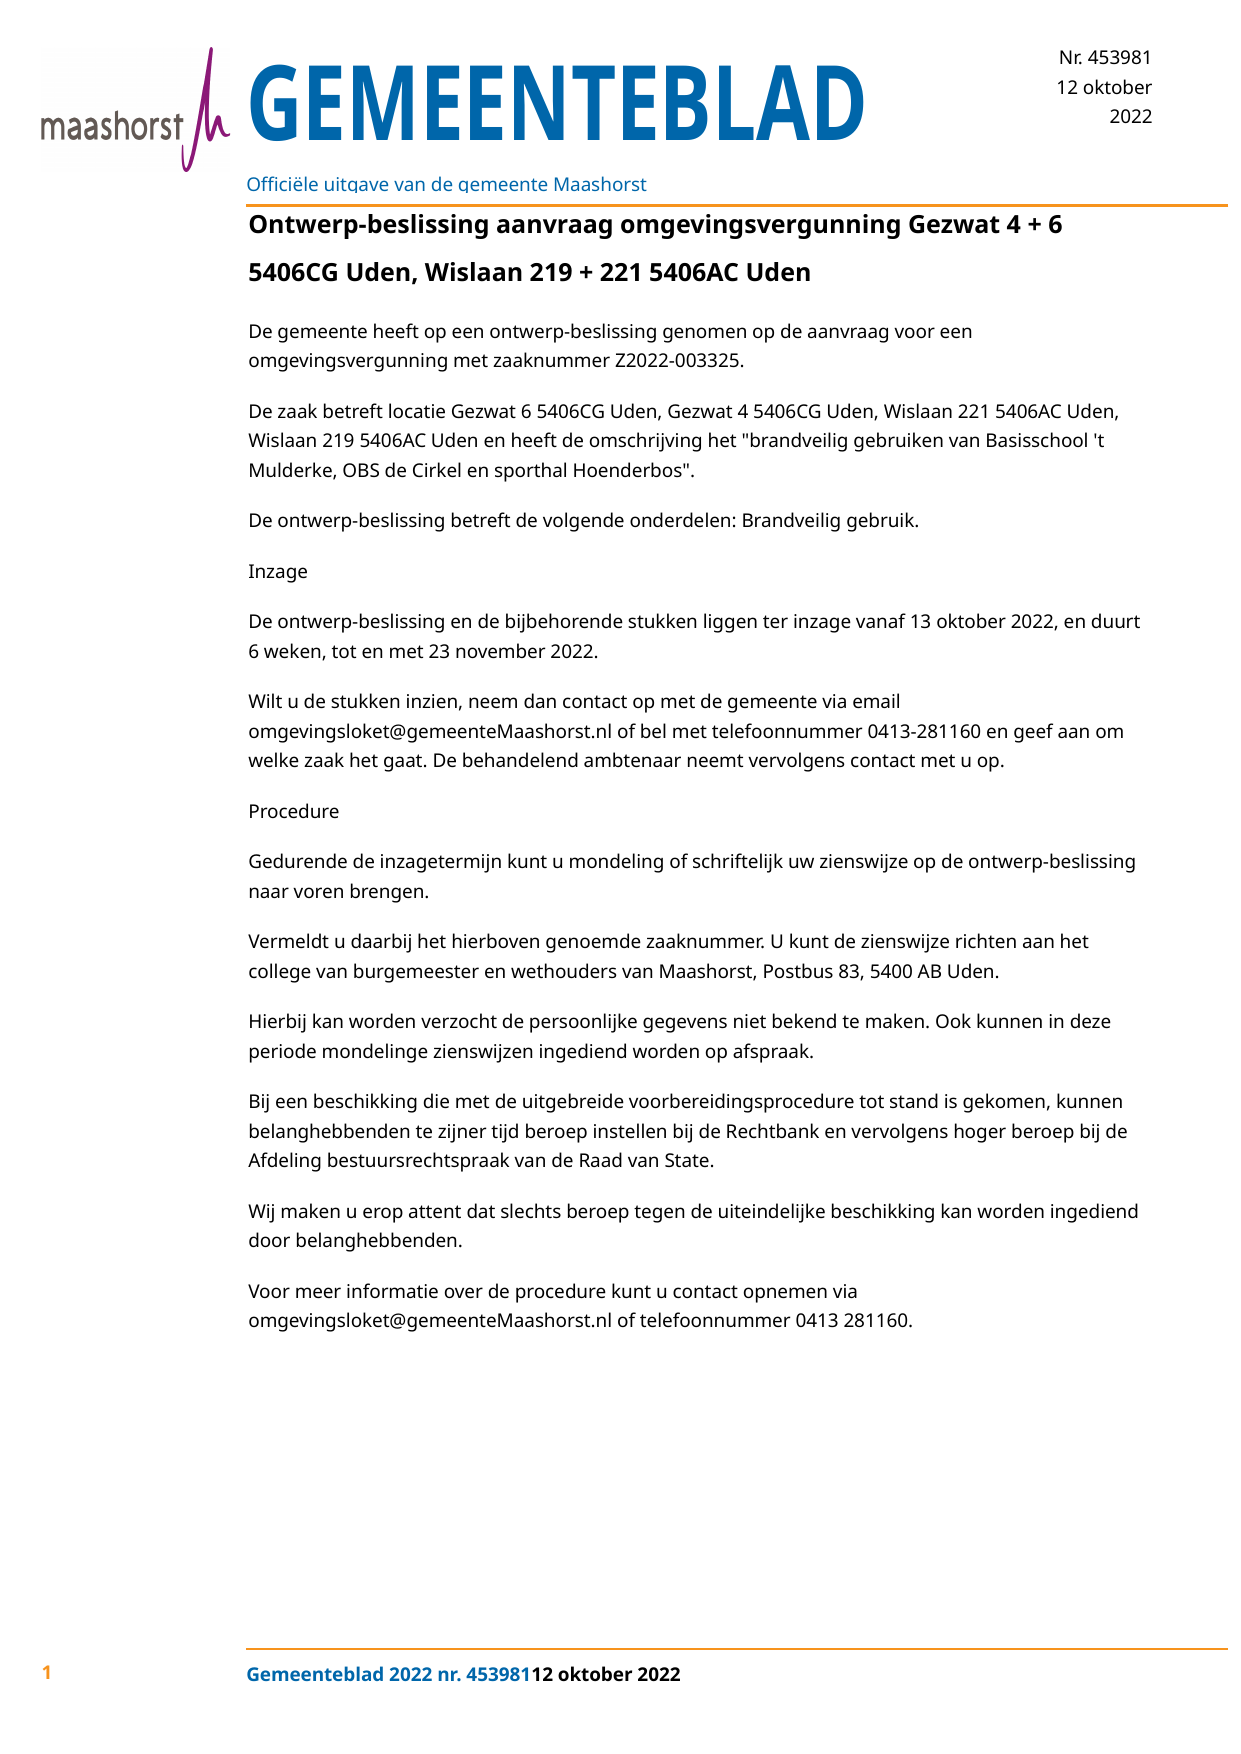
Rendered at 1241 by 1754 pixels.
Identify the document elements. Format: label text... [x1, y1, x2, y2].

text De gemeente heeft op een ontwerp-beslissing genomen op de aanvraag voor een omgevingsvergunning met zaaknummer Z2022-003325. [248, 318, 1152, 373]
text Vermeldt u daarbij het hierboven genoemde zaaknummer. U kunt de zienswijze richten aan het college van burgemeester en wethouders van Maashorst, Postbus 83, 5400 AB Uden. [248, 928, 1152, 984]
text Voor meer informatie over de procedure kunt u contact opnemen via omgevingsloket@gemeenteMaashorst.nl of telefoonnummer 0413 281160. [248, 1278, 1152, 1333]
picture [41, 47, 231, 172]
text Procedure [248, 798, 1152, 824]
text De ontwerp-beslissing en de bijbehorende stukken liggen ter inzage vanaf 13 oktober 2022, en duurt 6 weken, tot en met 23 november 2022. [248, 608, 1152, 664]
text Wilt u de stukken inzien, neem dan contact op met de gemeente via email omgevingsloket@gemeenteMaashorst.nl of bel met telefoonnummer 0413-281160 en geef aan om welke zaak het gaat. De behandelend ambtenaar neemt vervolgens contact met u op. [248, 688, 1152, 773]
text Gedurende de inzagetermijn kunt u mondeling of schriftelijk uw zienswijze op de ontwerp-beslissing naar voren brengen. [248, 848, 1152, 904]
text Inzage [248, 558, 1152, 584]
text Hierbij kan worden verzocht de persoonlijke gegevens niet bekend te maken. Ook kunnen in deze periode mondelinge zienswijzen ingediend worden op afspraak. [248, 1008, 1152, 1064]
text Bij een beschikking die met de uitgebreide voorbereidingsprocedure tot stand is gekomen, kunnen belanghebbenden te zijner tijd beroep instellen bij de Rechtbank en vervolgens hoger beroep bij de Afdeling bestuursrechtspraak van de Raad van State. [248, 1088, 1152, 1173]
text De ontwerp-beslissing betreft de volgende onderdelen: Brandveilig gebruik. [248, 507, 1152, 533]
text De zaak betreft locatie Gezwat 6 5406CG Uden, Gezwat 4 5406CG Uden, Wislaan 221 5406AC Uden, Wislaan 219 5406AC Uden en heeft de omschrijving het "brandveilig gebruiken van Basisschool 't Mulderke, OBS de Cirkel en sporthal Hoenderbos". [248, 398, 1152, 483]
text Ontwerp-beslissing aanvraag omgevingsvergunning Gezwat 4 + 6 5406CG Uden, Wislaan 219 + 221 5406AC Uden [248, 207, 1152, 288]
text Wij maken u erop attent dat slechts beroep tegen de uiteindelijke beschikking kan worden ingediend door belanghebbenden. [248, 1198, 1152, 1253]
